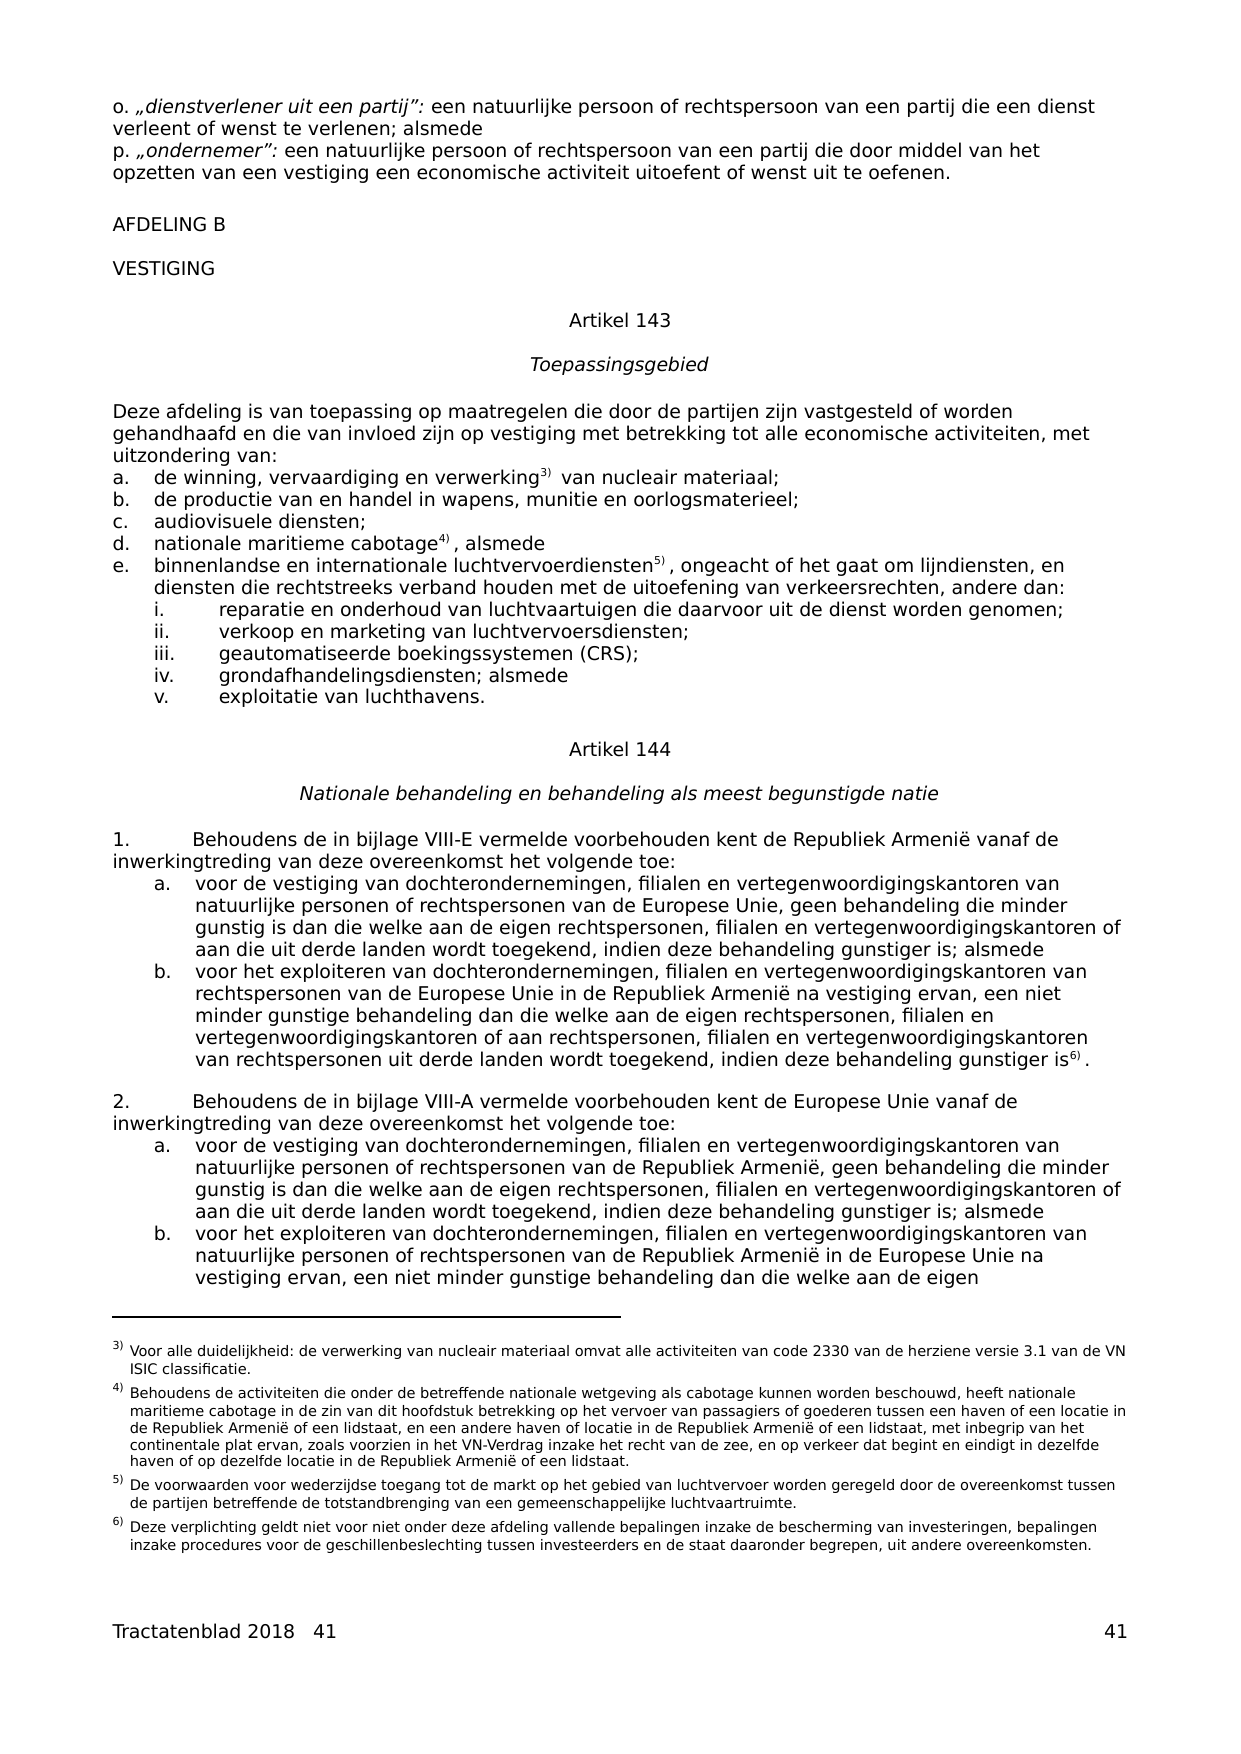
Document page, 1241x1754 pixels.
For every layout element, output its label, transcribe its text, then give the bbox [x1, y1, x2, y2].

text o. „dienstverlener uit een partij”: een natuurlijke persoon of rechtspersoon van een partij die een dienst verleent of wenst te verlenen; alsmede [112, 96, 1128, 140]
text De voorwaarden voor wederzijdse toegang tot de markt op het gebied van luchtvervoer worden geregeld door de overeenkomst tussen de partijen betreffende de totstandbrenging van een gemeenschappelijke luchtvaartruimte. [112, 1473, 1128, 1512]
text e. binnenlandse en internationale luchtvervoerdiensten, ongeacht of het gaat om lijndiensten, en diensten die rechtstreeks verband houden met de uitoefening van verkeersrechten, andere dan: [112, 554, 1128, 598]
text i. reparatie en onderhoud van luchtvaartuigen die daarvoor uit de dienst worden genomen; [153, 598, 1128, 621]
text b. voor het exploiteren van dochterondernemingen, filialen en vertegenwoordigingskantoren van natuurlijke personen of rechtspersonen van de Republiek Armenië in de Europese Unie na vestiging ervan, een niet minder gunstige behandeling dan die welke aan de eigen [153, 1223, 1128, 1289]
subtitle Artikel 144 Nationale behandeling en behandeling als meest begunstigde natie [112, 738, 1128, 804]
text ii. verkoop en marketing van luchtvervoersdiensten; [153, 621, 1128, 642]
text Deze afdeling is van toepassing op maatregelen die door de partijen zijn vastgesteld of worden gehandhaafd en die van invloed zijn op vestiging met betrekking tot alle economische activiteiten, met uitzondering van: [112, 401, 1128, 467]
text a. voor de vestiging van dochterondernemingen, filialen en vertegenwoordigingskantoren van natuurlijke personen of rechtspersonen van de Europese Unie, geen behandeling die minder gunstig is dan die welke aan de eigen rechtspersonen, filialen en vertegenwoordigingskantoren of aan die uit derde landen wordt toegekend, indien deze behandeling gunstiger is; alsmede [153, 873, 1128, 961]
subtitle AFDELING B VESTIGING [112, 214, 1128, 280]
text 1. Behoudens de in bijlage VIII-E vermelde voorbehouden kent de Republiek Armenië vanaf de inwerkingtreding van deze overeenkomst het volgende toe: [112, 829, 1128, 873]
text v. exploitatie van luchthavens. [153, 686, 1128, 708]
text Behoudens de activiteiten die onder de betreffende nationale wetgeving als cabotage kunnen worden beschouwd, heeft nationale maritieme cabotage in de zin van dit hoofdstuk betrekking op het vervoer van passagiers of goederen tussen een haven of een locatie in de Republiek Armenië of een lidstaat, en een andere haven of locatie in de Republiek Armenië of een lidstaat, met inbegrip van het continentale plat ervan, zoals voorzien in het VN-Verdrag inzake het recht van de zee, en op verkeer dat begint en eindigt in dezelfde haven of op dezelfde locatie in de Republiek Armenië of een lidstaat. [112, 1381, 1128, 1470]
text b. voor het exploiteren van dochterondernemingen, filialen en vertegenwoordigingskantoren van rechtspersonen van de Europese Unie in de Republiek Armenië na vestiging ervan, een niet minder gunstige behandeling dan die welke aan de eigen rechtspersonen, filialen en vertegenwoordigingskantoren of aan rechtspersonen, filialen en vertegenwoordigingskantoren van rechtspersonen uit derde landen wordt toegekend, indien deze behandeling gunstiger is. [153, 961, 1128, 1071]
subtitle Artikel 143 Toepassingsgebied [112, 310, 1128, 376]
text b. de productie van en handel in wapens, munitie en oorlogsmaterieel; [112, 489, 1128, 511]
text Deze verplichting geldt niet voor niet onder deze afdeling vallende bepalingen inzake de bescherming van investeringen, bepalingen inzake procedures voor de geschillenbeslechting tussen investeerders en de staat daaronder begrepen, uit andere overeenkomsten. [112, 1515, 1128, 1554]
text Voor alle duidelijkheid: de verwerking van nucleair materiaal omvat alle activiteiten van code 2330 van de herziene versie 3.1 van de VN ISIC classificatie. [112, 1339, 1128, 1378]
text a. voor de vestiging van dochterondernemingen, filialen en vertegenwoordigingskantoren van natuurlijke personen of rechtspersonen van de Republiek Armenië, geen behandeling die minder gunstig is dan die welke aan de eigen rechtspersonen, filialen en vertegenwoordigingskantoren of aan die uit derde landen wordt toegekend, indien deze behandeling gunstiger is; alsmede [153, 1135, 1128, 1223]
text iv. grondafhandelingsdiensten; alsmede [153, 664, 1128, 686]
text c. audiovisuele diensten; [112, 511, 1128, 533]
text d. nationale maritieme cabotage, alsmede [112, 533, 1128, 554]
text 2. Behoudens de in bijlage VIII-A vermelde voorbehouden kent de Europese Unie vanaf de inwerkingtreding van deze overeenkomst het volgende toe: [112, 1091, 1128, 1135]
text a. de winning, vervaardiging en verwerking van nucleair materiaal; [112, 467, 1128, 489]
text iii. geautomatiseerde boekingssystemen (CRS); [153, 642, 1128, 664]
text p. „ondernemer”: een natuurlijke persoon of rechtspersoon van een partij die door middel van het opzetten van een vestiging een economische activiteit uitoefent of wenst uit te oefenen. [112, 140, 1128, 184]
